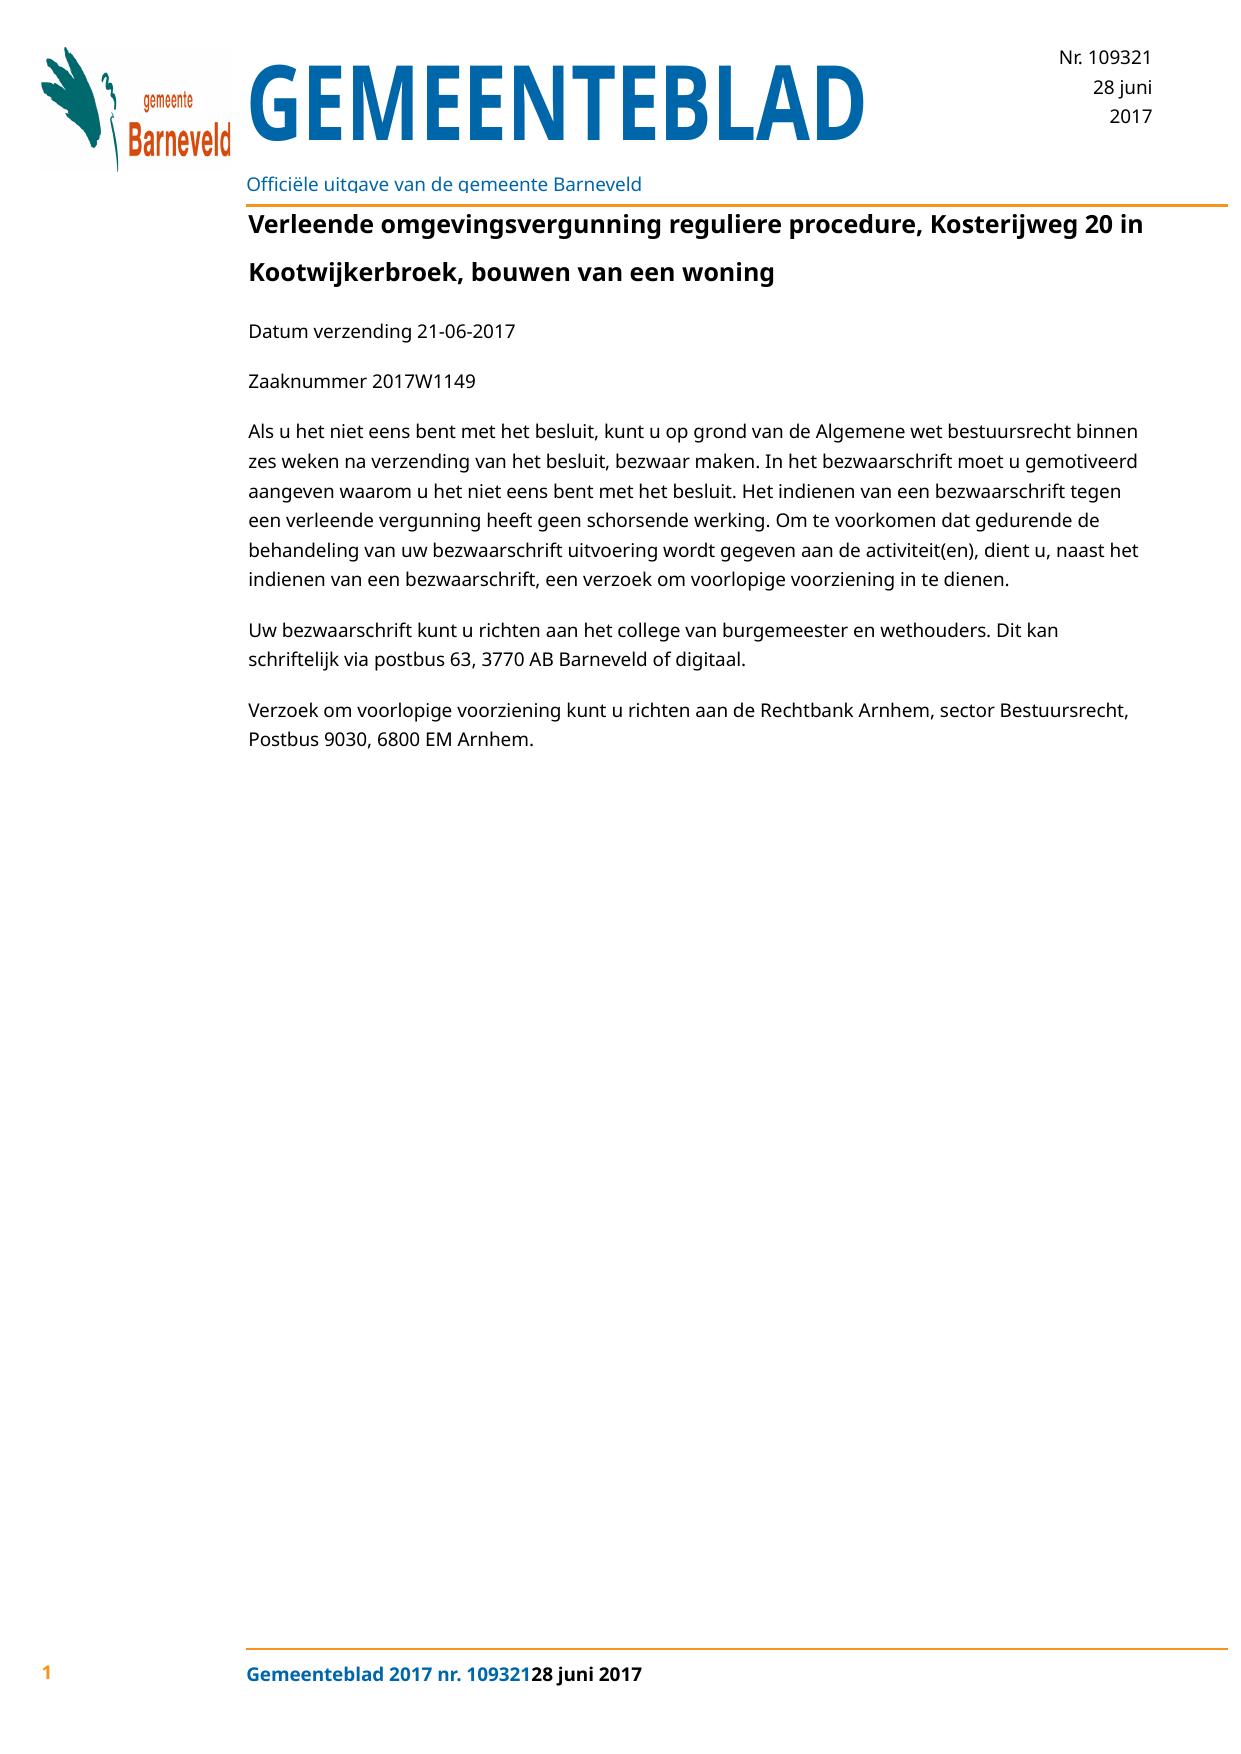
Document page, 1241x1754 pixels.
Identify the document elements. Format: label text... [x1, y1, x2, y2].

text Als u het niet eens bent met het besluit, kunt u op grond van de Algemene wet bestuursrecht binnen zes weken na verzending van het besluit, bezwaar maken. In het bezwaarschrift moet u gemotiveerd aangeven waarom u het niet eens bent met het besluit. Het indienen van een bezwaarschrift tegen een verleende vergunning heeft geen schorsende werking. Om te voorkomen dat gedurende de behandeling van uw bezwaarschrift uitvoering wordt gegeven aan de activiteit(en), dient u, naast het indienen van een bezwaarschrift, een verzoek om voorlopige voorziening in te dienen. [248, 419, 1152, 592]
picture [41, 47, 231, 172]
text Datum verzending 21-06-2017 [248, 318, 1152, 344]
text Verleende omgevingsvergunning reguliere procedure, Kosterijweg 20 in Kootwijkerbroek, bouwen van een woning [248, 207, 1152, 288]
text Verzoek om voorlopige voorziening kunt u richten aan de Rechtbank Arnhem, sector Bestuursrecht, Postbus 9030, 6800 EM Arnhem. [248, 697, 1152, 752]
text Uw bezwaarschrift kunt u richten aan het college van burgemeester en wethouders. Dit kan schriftelijk via postbus 63, 3770 AB Barneveld of digitaal. [248, 617, 1152, 672]
text Zaaknummer 2017W1149 [248, 368, 1152, 394]
